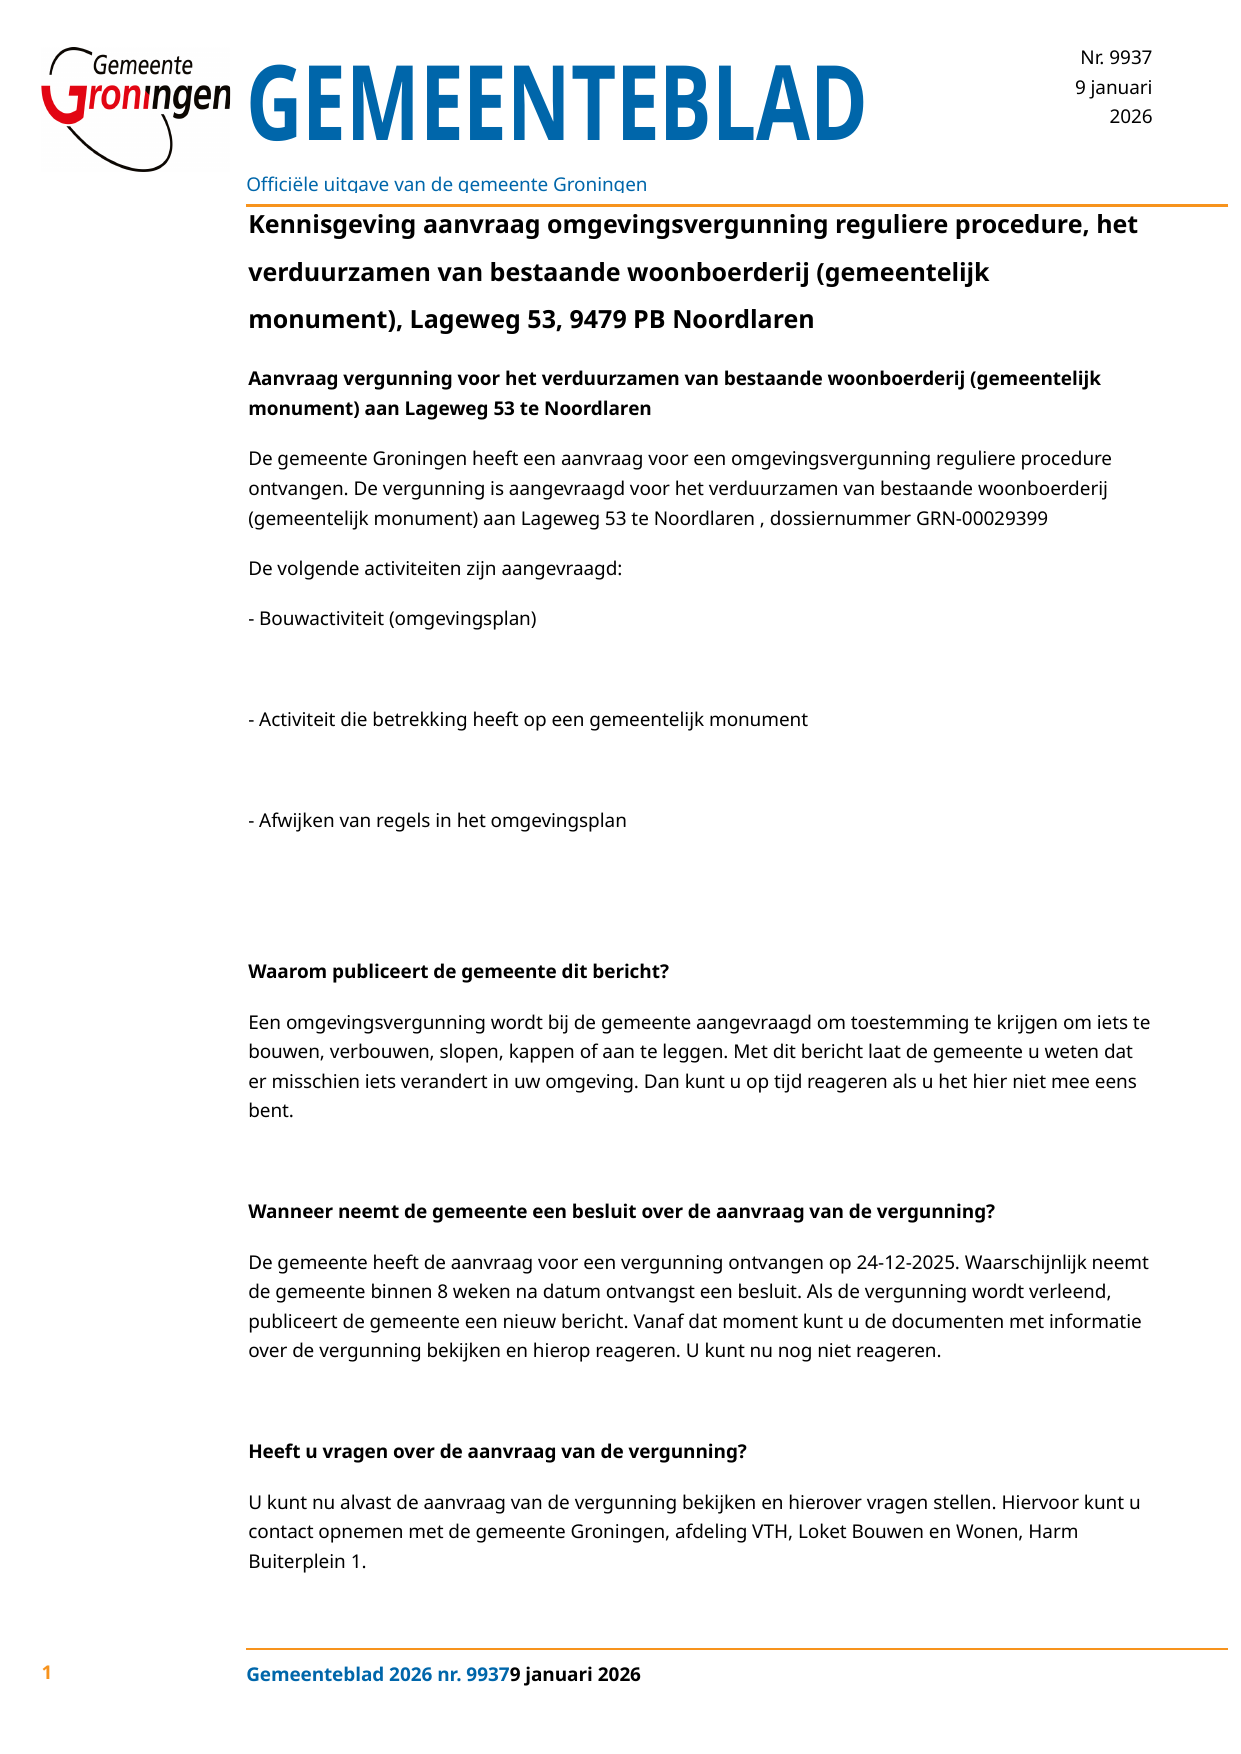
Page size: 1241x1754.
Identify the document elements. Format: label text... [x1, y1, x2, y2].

text U kunt nu alvast de aanvraag van de vergunning bekijken en hierover vragen stellen. Hiervoor kunt u contact opnemen met de gemeente Groningen, afdeling VTH, Loket Bouwen en Wonen, Harm Buiterplein 1. [248, 1489, 1152, 1574]
text Aanvraag vergunning voor het verduurzamen van bestaande woonboerderij (gemeentelijk monument) aan Lageweg 53 te Noordlaren [248, 366, 1152, 421]
text Kennisgeving aanvraag omgevingsvergunning reguliere procedure, het verduurzamen van bestaande woonboerderij (gemeentelijk monument), Lageweg 53, 9479 PB Noordlaren [248, 207, 1152, 336]
text - Activiteit die betrekking heeft op een gemeentelijk monument [248, 706, 1152, 732]
text Wanneer neemt de gemeente een besluit over de aanvraag van de vergunning? [248, 1198, 1152, 1224]
text De volgende activiteiten zijn aangevraagd: [248, 555, 1152, 581]
text - Afwijken van regels in het omgevingsplan [248, 807, 1152, 833]
picture [41, 47, 231, 172]
text - Bouwactiviteit (omgevingsplan) [248, 606, 1152, 631]
text Waarom publiceert de gemeente dit bericht? [248, 958, 1152, 984]
text De gemeente heeft de aanvraag voor een vergunning ontvangen op 24-12-2025. Waarschijnlijk neemt de gemeente binnen 8 weken na datum ontvangst een besluit. Als de vergunning wordt verleend, publiceert de gemeente een nieuw bericht. Vanaf dat moment kunt u de documenten met informatie over de vergunning bekijken en hierop reageren. U kunt nu nog niet reageren. [248, 1249, 1152, 1363]
text Heeft u vragen over de aanvraag van de vergunning? [248, 1438, 1152, 1464]
text Een omgevingsvergunning wordt bij de gemeente aangevraagd om toestemming te krijgen om iets te bouwen, verbouwen, slopen, kappen of aan te leggen. Met dit bericht laat de gemeente u weten dat er misschien iets verandert in uw omgeving. Dan kunt u op tijd reageren als u het hier niet mee eens bent. [248, 1009, 1152, 1123]
text De gemeente Groningen heeft een aanvraag voor een omgevingsvergunning reguliere procedure ontvangen. De vergunning is aangevraagd voor het verduurzamen van bestaande woonboerderij (gemeentelijk monument) aan Lageweg 53 te Noordlaren , dossiernummer GRN-00029399 [248, 446, 1152, 530]
